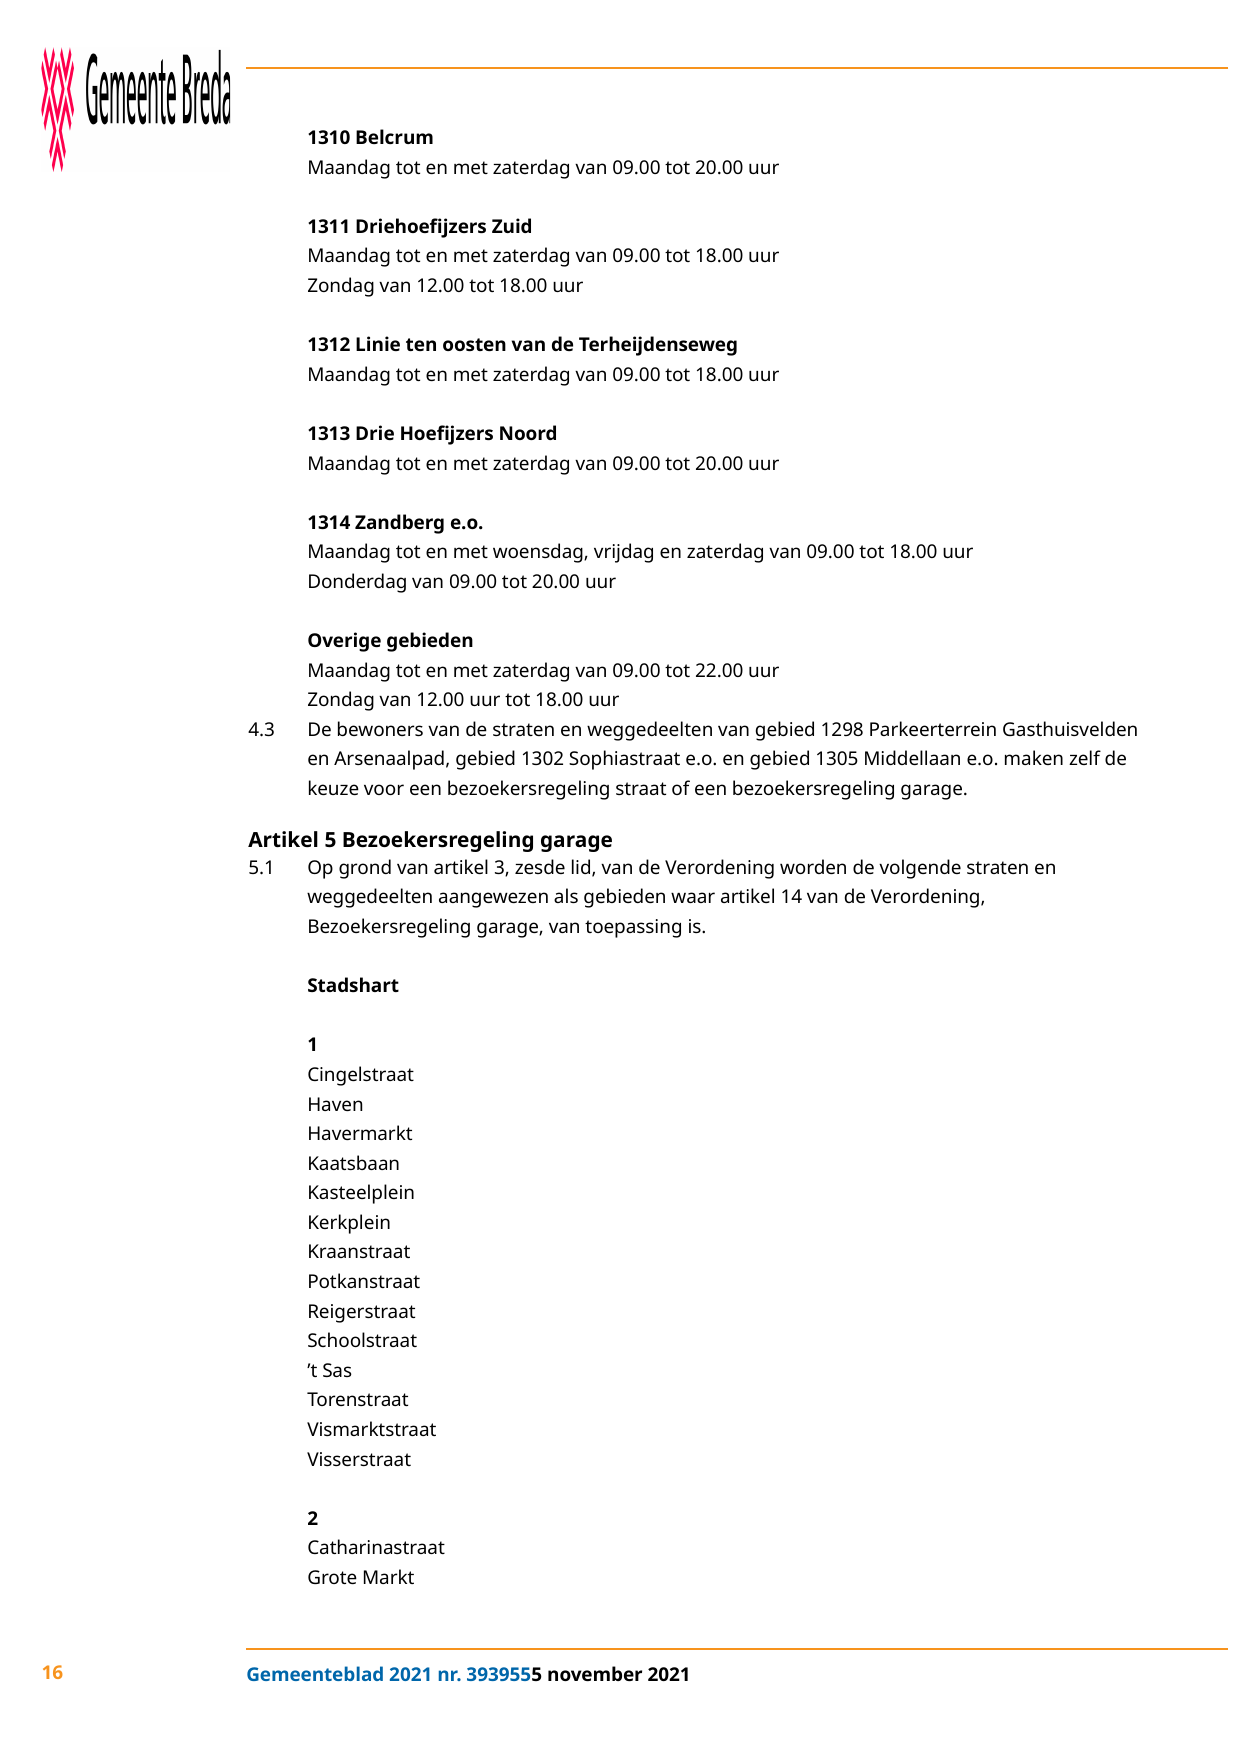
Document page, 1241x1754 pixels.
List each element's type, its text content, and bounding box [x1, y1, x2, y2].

list Vismarktstraat [248, 1416, 1152, 1442]
list 1314 Zandberg e.o. [248, 509, 1152, 535]
list ’t Sas [248, 1357, 1152, 1383]
list Reigerstraat [248, 1298, 1152, 1323]
list Catharinastraat [248, 1534, 1152, 1560]
text Artikel 5 Bezoekersregeling garage [248, 826, 1152, 854]
list 1311 Driehoefijzers Zuid [248, 213, 1152, 239]
list Overige gebieden [248, 627, 1152, 653]
list Zondag van 12.00 tot 18.00 uur [248, 272, 1152, 298]
list Kasteelplein [248, 1179, 1152, 1205]
list 1313 Drie Hoefijzers Noord [248, 420, 1152, 446]
list Schoolstraat [248, 1327, 1152, 1353]
list Potkanstraat [248, 1268, 1152, 1294]
list Maandag tot en met zaterdag van 09.00 tot 20.00 uur [248, 450, 1152, 476]
list Stadshart [248, 972, 1152, 998]
list Maandag tot en met zaterdag van 09.00 tot 18.00 uur [248, 361, 1152, 387]
picture [41, 47, 231, 172]
list 1312 Linie ten oosten van de Terheijdenseweg [248, 331, 1152, 357]
list Kerkplein [248, 1209, 1152, 1235]
list De bewoners van de straten en weggedeelten van gebied 1298 Parkeerterrein Gasthuisvelden en Arsenaalpad, gebied 1302 Sophiastraat e.o. en gebied 1305 Middellaan e.o. maken zelf de keuze voor een bezoekersregeling straat of een bezoekersregeling garage. [248, 716, 1152, 801]
list Cingelstraat [248, 1061, 1152, 1087]
list Haven [248, 1091, 1152, 1116]
list 1 [248, 1032, 1152, 1057]
list Grote Markt [248, 1564, 1152, 1590]
list Maandag tot en met zaterdag van 09.00 tot 22.00 uur [248, 657, 1152, 683]
list Torenstraat [248, 1387, 1152, 1412]
list Donderdag van 09.00 tot 20.00 uur [248, 568, 1152, 594]
list Kraanstraat [248, 1239, 1152, 1264]
list Visserstraat [248, 1446, 1152, 1471]
list Maandag tot en met zaterdag van 09.00 tot 18.00 uur [248, 243, 1152, 268]
list Op grond van artikel 3, zesde lid, van de Verordening worden de volgende straten en weggedeelten aangewezen als gebieden waar artikel 14 van de Verordening, Bezoekersregeling garage, van toepassing is. [248, 854, 1152, 939]
list Maandag tot en met zaterdag van 09.00 tot 20.00 uur [248, 154, 1152, 180]
list 2 [248, 1505, 1152, 1531]
list Zondag van 12.00 uur tot 18.00 uur [248, 686, 1152, 712]
list Maandag tot en met woensdag, vrijdag en zaterdag van 09.00 tot 18.00 uur [248, 538, 1152, 564]
list 1310 Belcrum [248, 124, 1152, 150]
list Havermarkt [248, 1120, 1152, 1146]
list Kaatsbaan [248, 1150, 1152, 1176]
